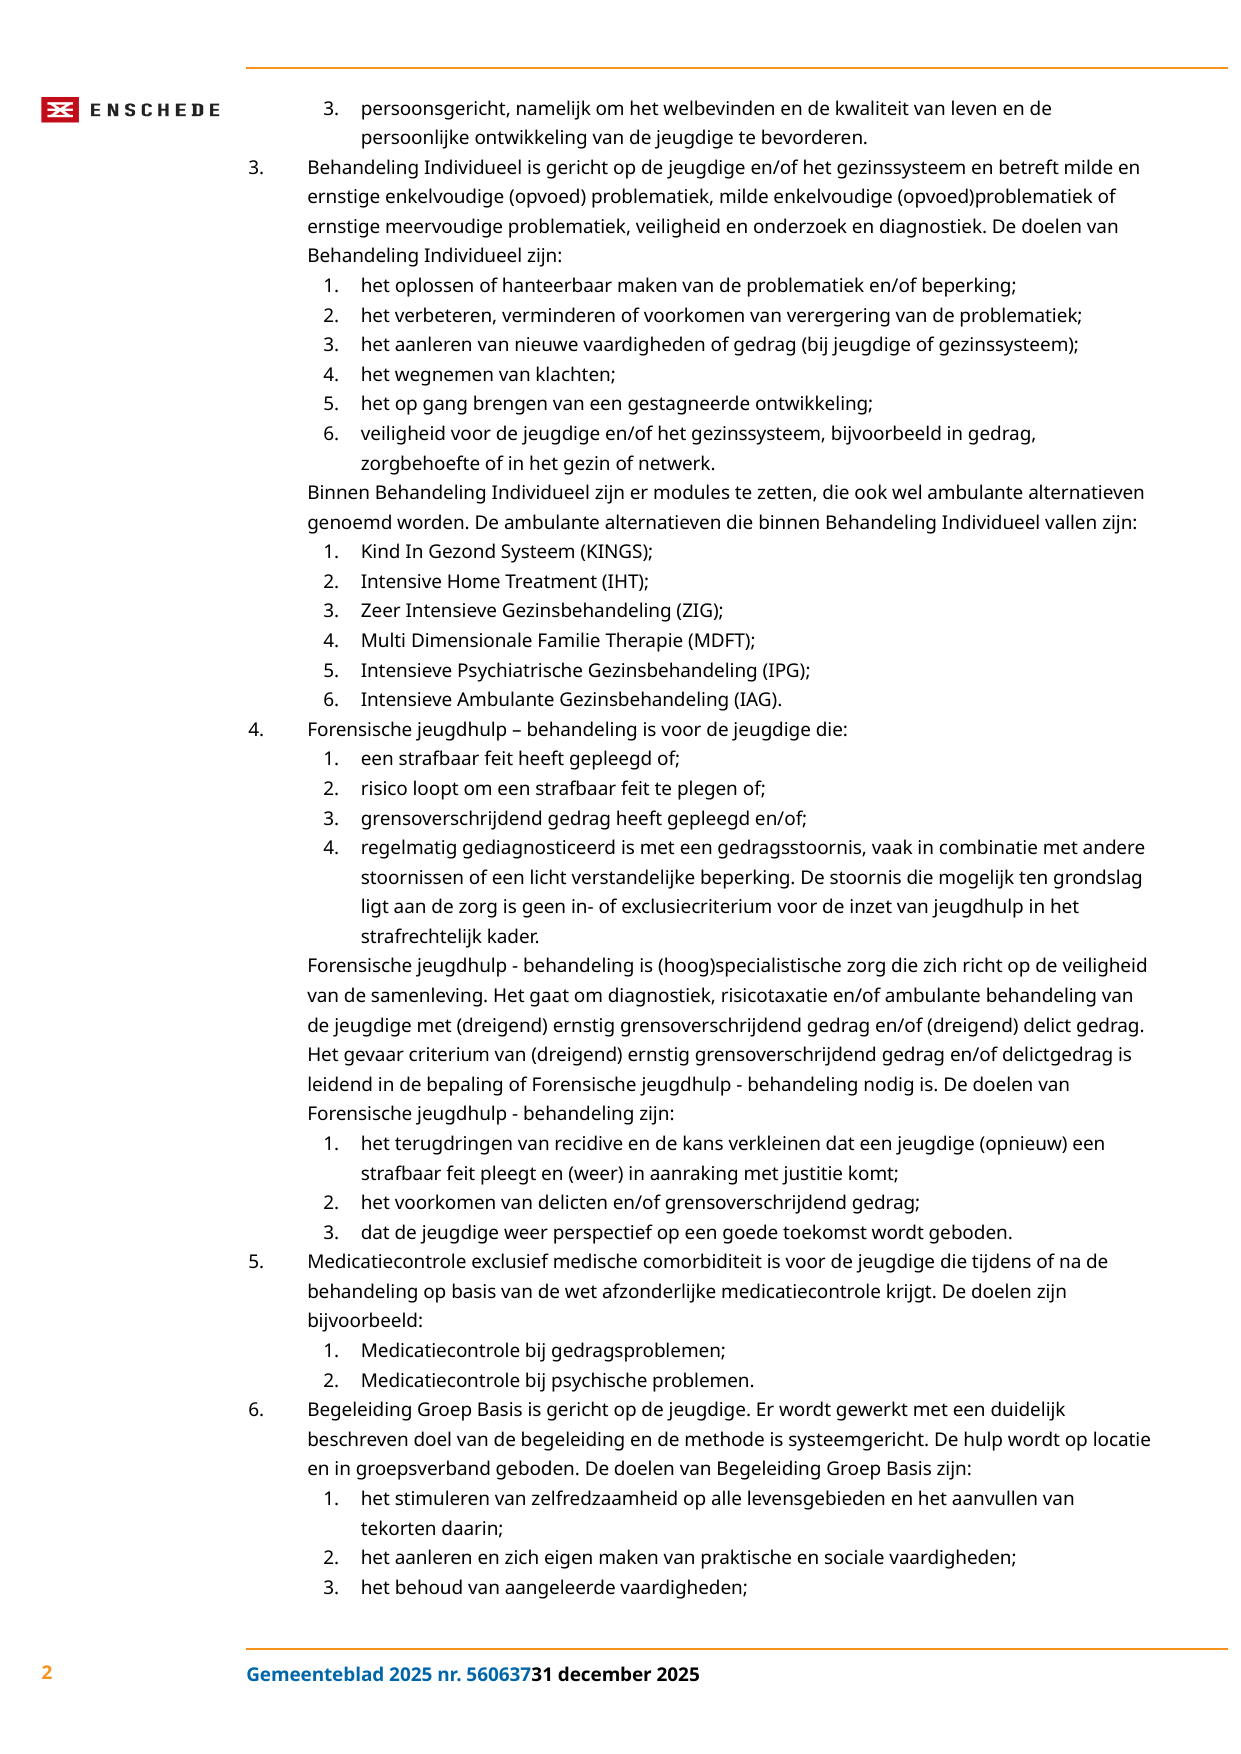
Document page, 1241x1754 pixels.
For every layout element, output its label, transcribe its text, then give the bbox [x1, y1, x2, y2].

list grensoverschrijdend gedrag heeft gepleegd en/of; [323, 805, 1152, 831]
list dat de jeugdige weer perspectief op een goede toekomst wordt geboden. [323, 1219, 1152, 1245]
list Behandeling Individueel is gericht op de jeugdige en/of het gezinssysteem en betreft milde en ernstige enkelvoudige (opvoed) problematiek, milde enkelvoudige (opvoed)problematiek of ernstige meervoudige problematiek, veiligheid en onderzoek en diagnostiek. De doelen van Behandeling Individueel zijn: [248, 154, 1152, 268]
list het aanleren en zich eigen maken van praktische en sociale vaardigheden; [323, 1544, 1152, 1570]
list Forensische jeugdhulp – behandeling is voor de jeugdige die: [248, 716, 1152, 742]
list het aanleren van nieuwe vaardigheden of gedrag (bij jeugdige of gezinssysteem); [323, 331, 1152, 357]
list Kind In Gezond Systeem (KINGS); [323, 538, 1152, 564]
list het terugdringen van recidive en de kans verkleinen dat een jeugdige (opnieuw) een strafbaar feit pleegt en (weer) in aanraking met justitie komt; [323, 1130, 1152, 1186]
list een strafbaar feit heeft gepleegd of; [323, 746, 1152, 771]
list Zeer Intensieve Gezinsbehandeling (ZIG); [323, 598, 1152, 623]
list Medicatiecontrole exclusief medische comorbiditeit is voor de jeugdige die tijdens of na de behandeling op basis van de wet afzonderlijke medicatiecontrole krijgt. De doelen zijn bijvoorbeeld: [248, 1248, 1152, 1333]
list veiligheid voor de jeugdige en/of het gezinssysteem, bijvoorbeeld in gedrag, zorgbehoefte of in het gezin of netwerk. [323, 420, 1152, 476]
list Medicatiecontrole bij gedragsproblemen; [323, 1337, 1152, 1363]
list Begeleiding Groep Basis is gericht op de jeugdige. Er wordt gewerkt met een duidelijk beschreven doel van de begeleiding en de methode is systeemgericht. De hulp wordt op locatie en in groepsverband geboden. De doelen van Begeleiding Groep Basis zijn: [248, 1396, 1152, 1481]
list het op gang brengen van een gestagneerde ontwikkeling; [323, 391, 1152, 416]
list Forensische jeugdhulp - behandeling is (hoog)specialistische zorg die zich richt op de veiligheid van de samenleving. Het gaat om diagnostiek, risicotaxatie en/of ambulante behandeling van de jeugdige met (dreigend) ernstig grensoverschrijdend gedrag en/of (dreigend) delict gedrag. Het gevaar criterium van (dreigend) ernstig grensoverschrijdend gedrag en/of delictgedrag is leidend in de bepaling of Forensische jeugdhulp - behandeling nodig is. De doelen van Forensische jeugdhulp - behandeling zijn: [248, 953, 1152, 1126]
list het oplossen of hanteerbaar maken van de problematiek en/of beperking; [323, 272, 1152, 298]
list het verbeteren, verminderen of voorkomen van verergering van de problematiek; [323, 302, 1152, 328]
list Intensieve Psychiatrische Gezinsbehandeling (IPG); [323, 657, 1152, 683]
picture [41, 47, 231, 172]
list Medicatiecontrole bij psychische problemen. [323, 1367, 1152, 1393]
list het voorkomen van delicten en/of grensoverschrijdend gedrag; [323, 1189, 1152, 1215]
list Multi Dimensionale Familie Therapie (MDFT); [323, 627, 1152, 653]
list persoonsgericht, namelijk om het welbevinden en de kwaliteit van leven en de persoonlijke ontwikkeling van de jeugdige te bevorderen. [323, 95, 1152, 150]
list risico loopt om een strafbaar feit te plegen of; [323, 775, 1152, 801]
list Binnen Behandeling Individueel zijn er modules te zetten, die ook wel ambulante alternatieven genoemd worden. De ambulante alternatieven die binnen Behandeling Individueel vallen zijn: [248, 479, 1152, 535]
list het behoud van aangeleerde vaardigheden; [323, 1574, 1152, 1600]
list het wegnemen van klachten; [323, 361, 1152, 387]
list Intensive Home Treatment (IHT); [323, 568, 1152, 594]
list regelmatig gediagnosticeerd is met een gedragsstoornis, vaak in combinatie met andere stoornissen of een licht verstandelijke beperking. De stoornis die mogelijk ten grondslag ligt aan de zorg is geen in- of exclusiecriterium voor de inzet van jeugdhulp in het strafrechtelijk kader. [323, 834, 1152, 949]
list het stimuleren van zelfredzaamheid op alle levensgebieden en het aanvullen van tekorten daarin; [323, 1485, 1152, 1541]
list Intensieve Ambulante Gezinsbehandeling (IAG). [323, 686, 1152, 712]
